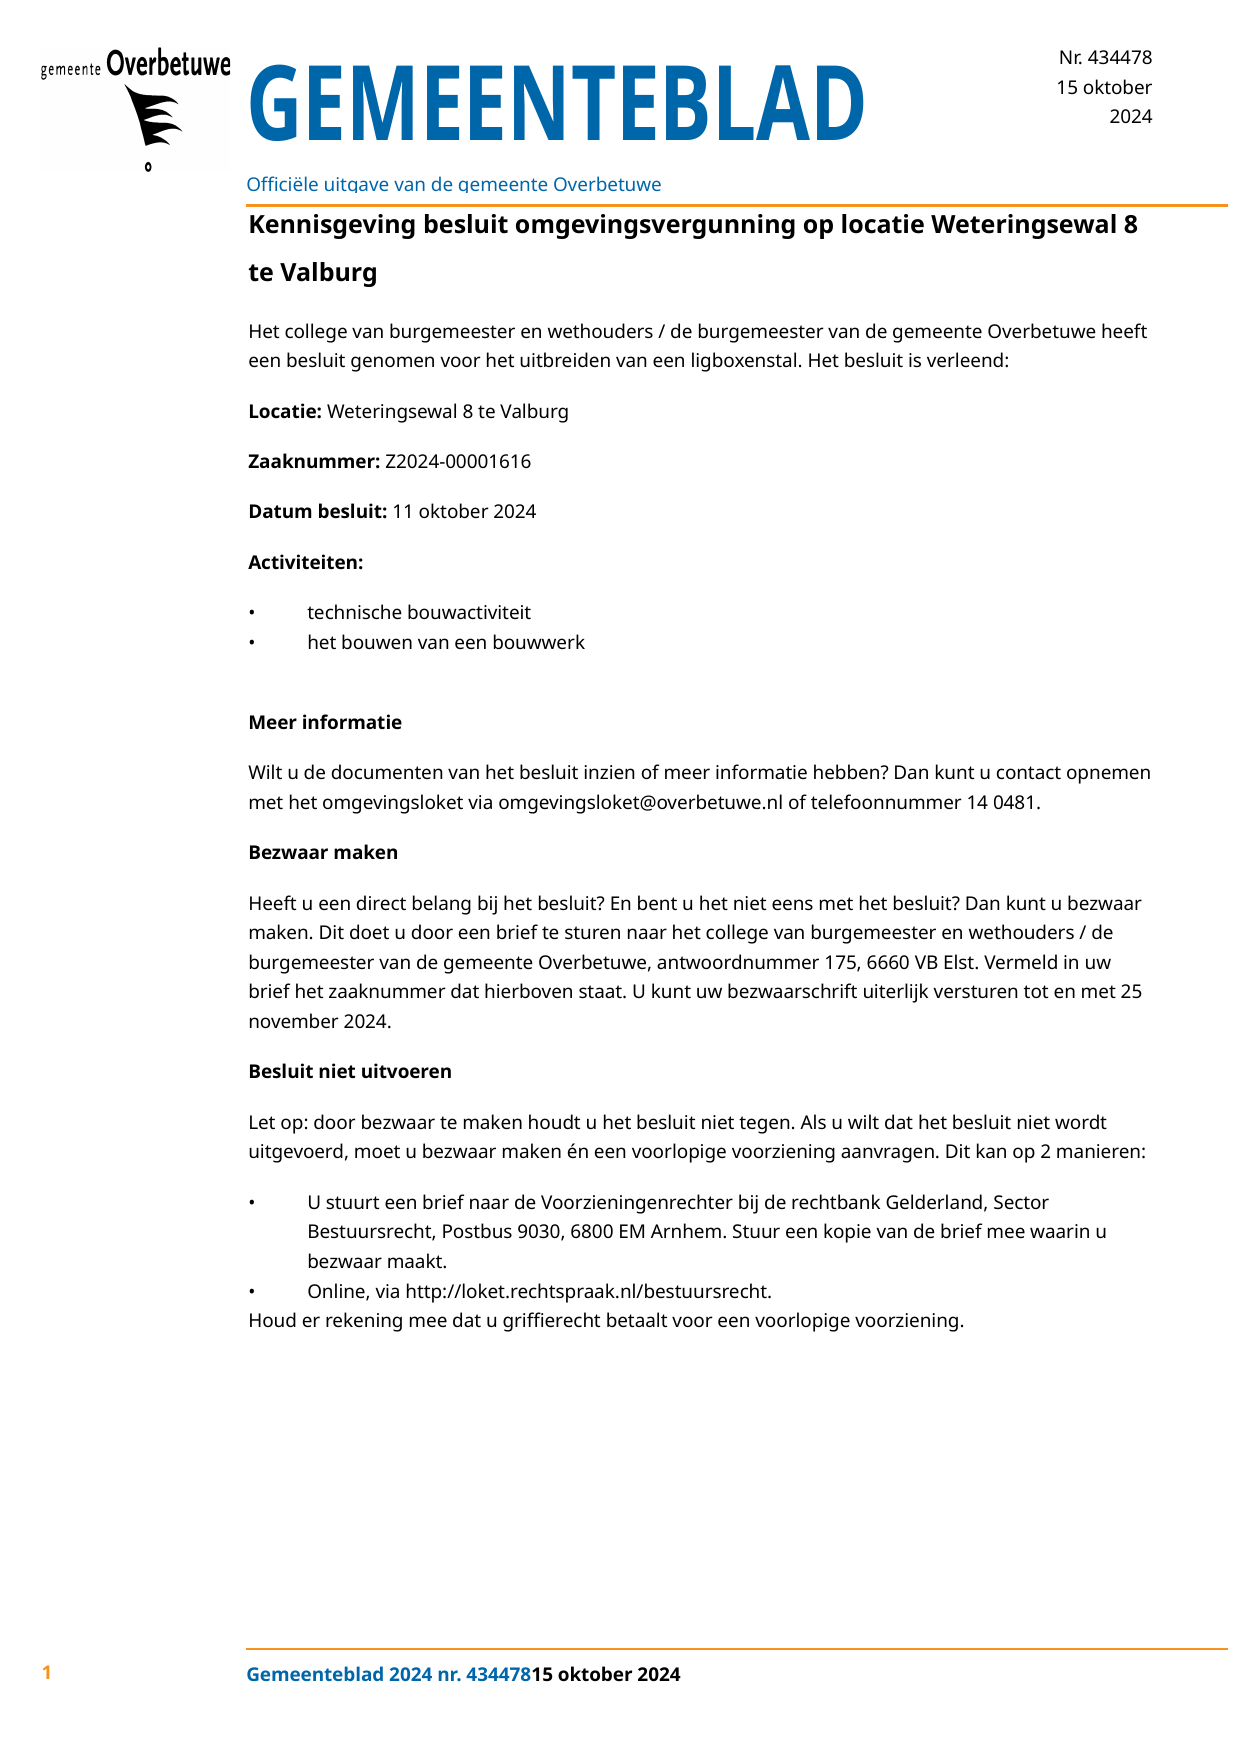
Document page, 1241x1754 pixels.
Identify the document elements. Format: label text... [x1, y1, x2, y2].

text Het college van burgemeester en wethouders / de burgemeester van de gemeente Overbetuwe heeft een besluit genomen voor het uitbreiden van een ligboxenstal. Het besluit is verleend: [248, 318, 1152, 373]
text Zaaknummer: Z2024-00001616 [248, 448, 1152, 474]
picture [41, 47, 231, 172]
text Datum besluit: 11 oktober 2024 [248, 499, 1152, 524]
text Let op: door bezwaar te maken houdt u het besluit niet tegen. Als u wilt dat het besluit niet wordt uitgevoerd, moet u bezwaar maken én een voorlopige voorziening aanvragen. Dit kan op 2 manieren: [248, 1109, 1152, 1164]
list het bouwen van een bouwwerk [248, 629, 1152, 655]
text Activiteiten: [248, 549, 1152, 575]
list U stuurt een brief naar de Voorzieningenrechter bij de rechtbank Gelderland, Sector Bestuursrecht, Postbus 9030, 6800 EM Arnhem. Stuur een kopie van de brief mee waarin u bezwaar maakt. [248, 1189, 1152, 1274]
text Heeft u een direct belang bij het besluit? En bent u het niet eens met het besluit? Dan kunt u bezwaar maken. Dit doet u door een brief te sturen naar het college van burgemeester en wethouders / de burgemeester van de gemeente Overbetuwe, antwoordnummer 175, 6660 VB Elst. Vermeld in uw brief het zaaknummer dat hierboven staat. U kunt uw bezwaarschrift uiterlijk versturen tot en met 25 november 2024. [248, 890, 1152, 1034]
text Houd er rekening mee dat u griffierecht betaalt voor een voorlopige voorziening. [248, 1307, 1152, 1333]
text Wilt u de documenten van het besluit inzien of meer informatie hebben? Dan kunt u contact opnemen met het omgevingsloket via omgevingsloket@overbetuwe.nl of telefoonnummer 14 0481. [248, 759, 1152, 815]
list Online, via http://loket.rechtspraak.nl/bestuursrecht. [248, 1278, 1152, 1304]
text Locatie: Weteringsewal 8 te Valburg [248, 398, 1152, 424]
text Kennisgeving besluit omgevingsvergunning op locatie Weteringsewal 8 te Valburg [248, 207, 1152, 288]
list technische bouwactiviteit [248, 599, 1152, 625]
text Besluit niet uitvoeren [248, 1059, 1152, 1084]
text Meer informatie [248, 709, 1152, 735]
text Bezwaar maken [248, 839, 1152, 865]
